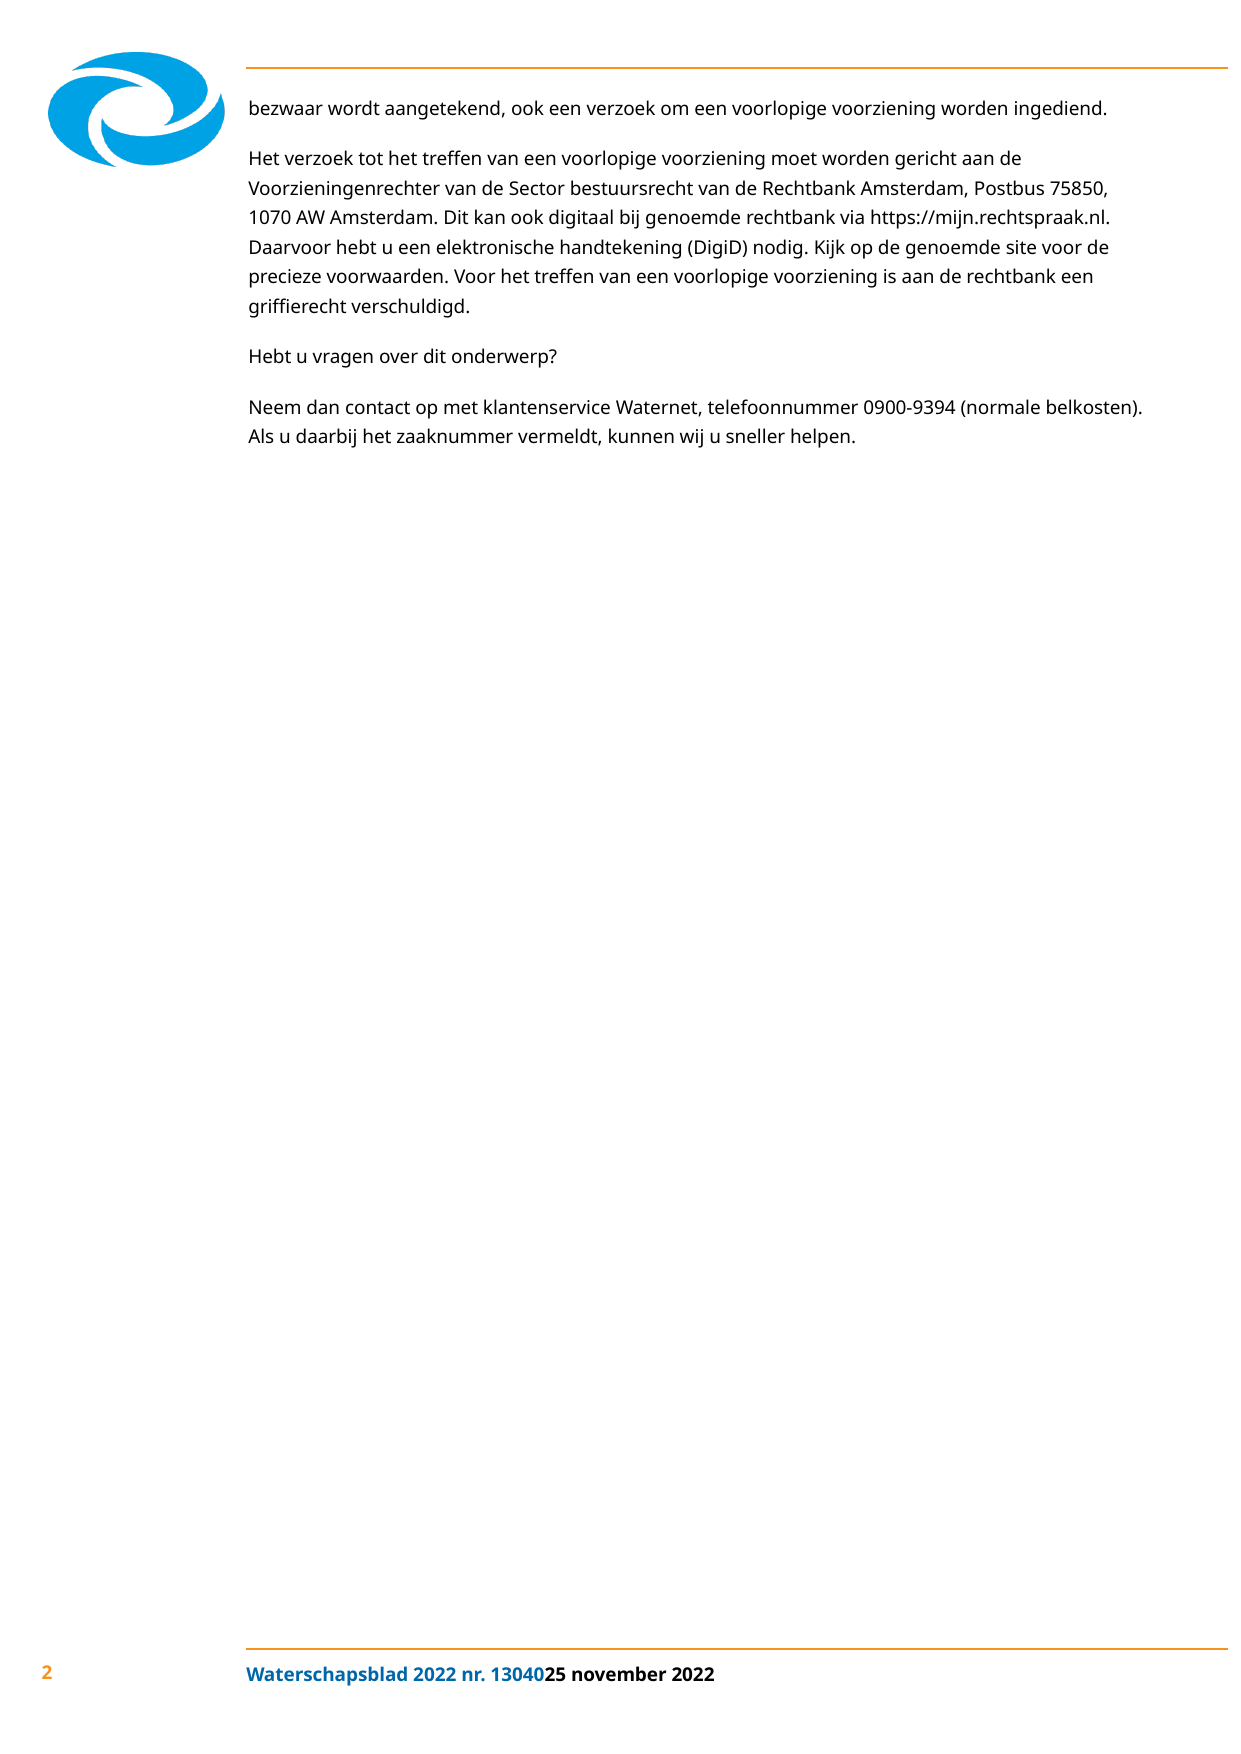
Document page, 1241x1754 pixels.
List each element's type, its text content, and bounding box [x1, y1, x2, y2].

text Het verzoek tot het treffen van een voorlopige voorziening moet worden gericht aan de Voorzieningenrechter van de Sector bestuursrecht van de Rechtbank Amsterdam, Postbus 75850, 1070 AW Amsterdam. Dit kan ook digitaal bij genoemde rechtbank via https://mijn.rechtspraak.nl. Daarvoor hebt u een elektronische handtekening (DigiD) nodig. Kijk op de genoemde site voor de precieze voorwaarden. Voor het treffen van een voorlopige voorziening is aan de rechtbank een griffierecht verschuldigd. [248, 145, 1152, 319]
text Hebt u vragen over dit onderwerp? [248, 343, 1152, 369]
text Neem dan contact op met klantenservice Waternet, telefoonnummer 0900-9394 (normale belkosten). Als u daarbij het zaaknummer vermeldt, kunnen wij u sneller helpen. [248, 394, 1152, 449]
picture [41, 47, 231, 172]
text bezwaar wordt aangetekend, ook een verzoek om een voorlopige voorziening worden ingediend. [248, 95, 1152, 121]
